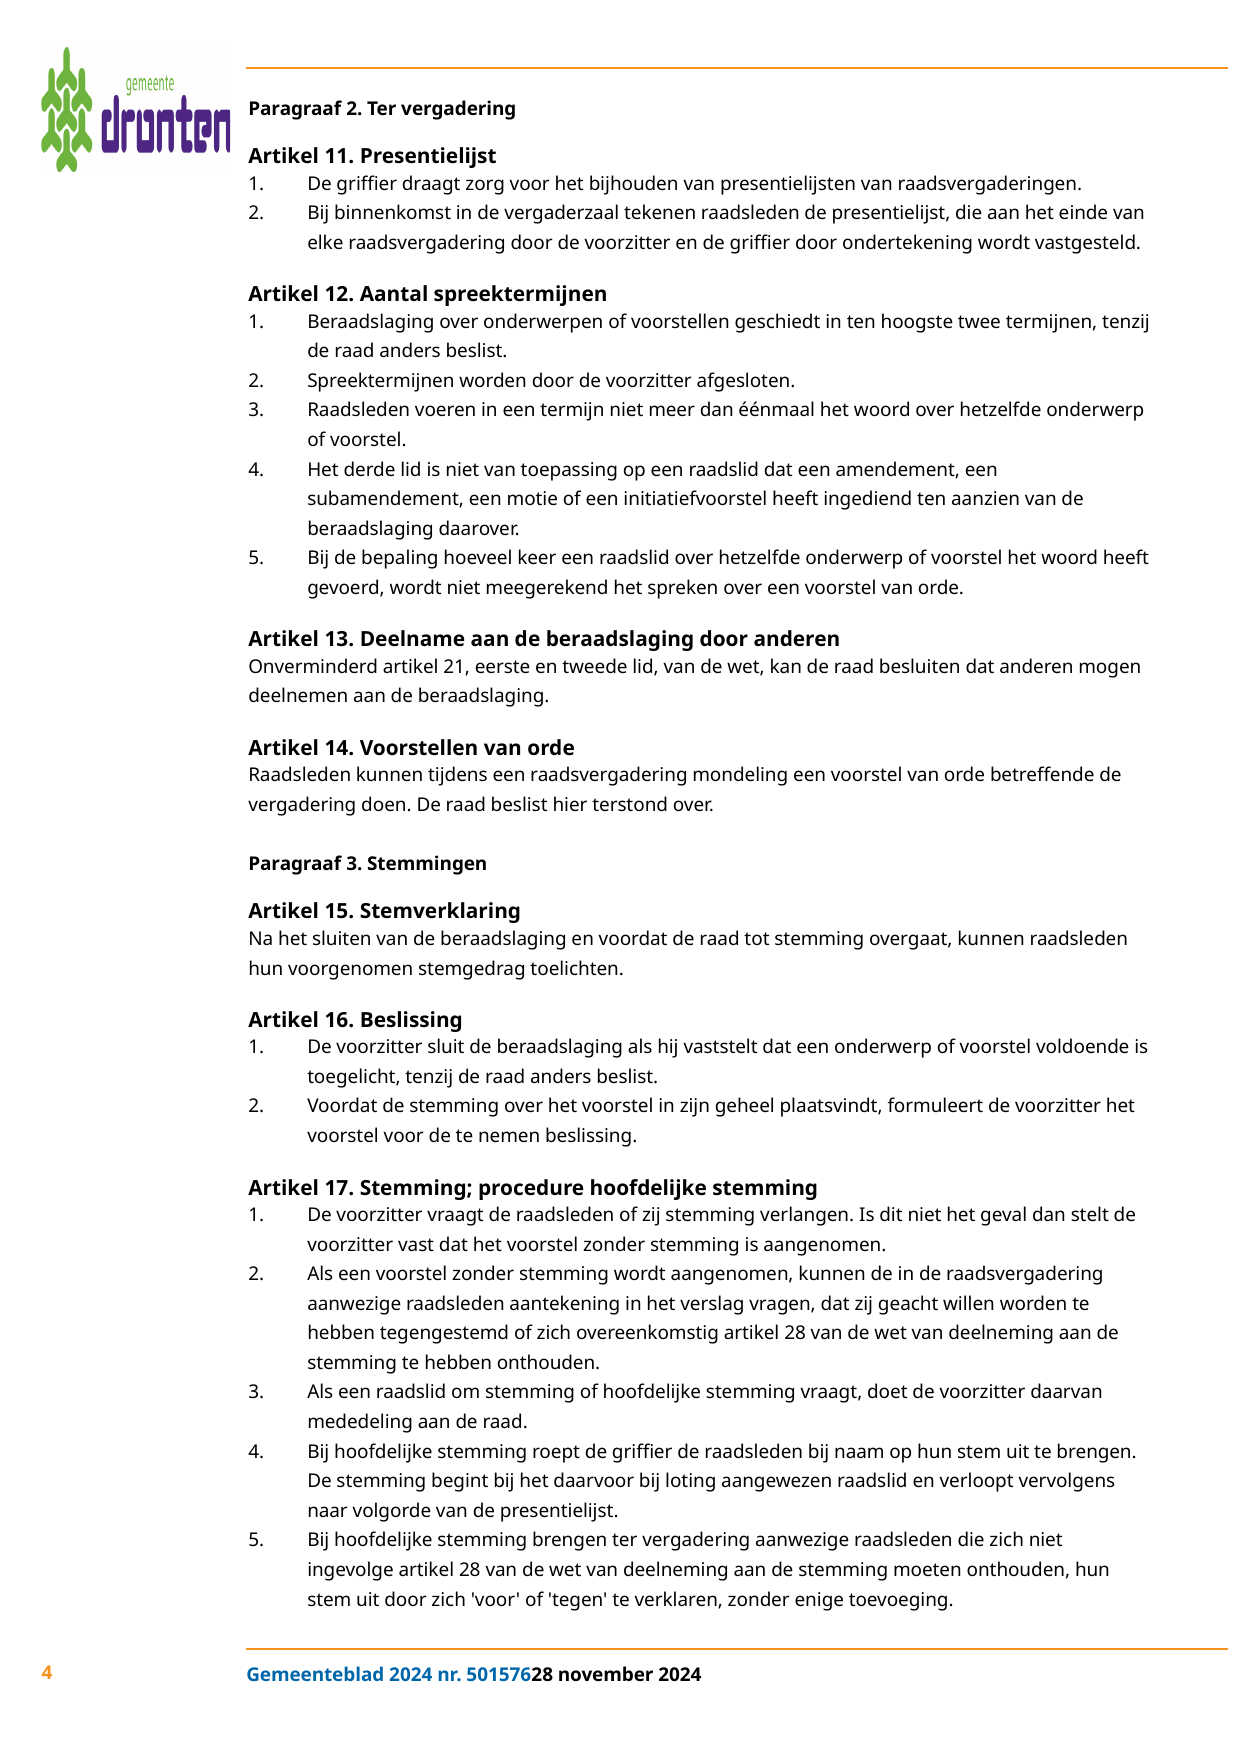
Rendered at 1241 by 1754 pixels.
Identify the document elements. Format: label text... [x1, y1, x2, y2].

text Na het sluiten van de beraadslaging en voordat de raad tot stemming overgaat, kunnen raadsleden hun voorgenomen stemgedrag toelichten. [248, 925, 1152, 980]
list Bij hoofdelijke stemming brengen ter vergadering aanwezige raadsleden die zich niet ingevolge artikel 28 van de wet van deelneming aan de stemming moeten onthouden, hun stem uit door zich 'voor' of 'tegen' te verklaren, zonder enige toevoeging. [248, 1527, 1152, 1611]
text Artikel 13. Deelname aan de beraadslaging door anderen [248, 624, 1152, 653]
text Paragraaf 2. Ter vergadering [248, 95, 1152, 121]
list Bij hoofdelijke stemming roept de griffier de raadsleden bij naam op hun stem uit te brengen. De stemming begint bij het daarvoor bij loting aangewezen raadslid en verloopt vervolgens naar volgorde van de presentielijst. [248, 1438, 1152, 1523]
text Paragraaf 3. Stemmingen [248, 850, 1152, 876]
text Artikel 15. Stemverklaring [248, 897, 1152, 925]
list De griffier draagt zorg voor het bijhouden van presentielijsten van raadsvergaderingen. [248, 170, 1152, 196]
list Beraadslaging over onderwerpen of voorstellen geschiedt in ten hoogste twee termijnen, tenzij de raad anders beslist. [248, 308, 1152, 363]
list Als een raadslid om stemming of hoofdelijke stemming vraagt, doet de voorzitter daarvan mededeling aan de raad. [248, 1379, 1152, 1434]
list Het derde lid is niet van toepassing op een raadslid dat een amendement, een subamendement, een motie of een initiatiefvoorstel heeft ingediend ten aanzien van de beraadslaging daarover. [248, 456, 1152, 541]
text Artikel 16. Beslissing [248, 1005, 1152, 1033]
text Artikel 12. Aantal spreektermijnen [248, 279, 1152, 308]
list Als een voorstel zonder stemming wordt aangenomen, kunnen de in de raadsvergadering aanwezige raadsleden aantekening in het verslag vragen, dat zij geacht willen worden te hebben tegengestemd of zich overeenkomstig artikel 28 van de wet van deelneming aan de stemming te hebben onthouden. [248, 1260, 1152, 1375]
list De voorzitter vraagt de raadsleden of zij stemming verlangen. Is dit niet het geval dan stelt de voorzitter vast dat het voorstel zonder stemming is aangenomen. [248, 1201, 1152, 1256]
list Spreektermijnen worden door de voorzitter afgesloten. [248, 367, 1152, 393]
text Artikel 17. Stemming; procedure hoofdelijke stemming [248, 1173, 1152, 1201]
list Bij de bepaling hoeveel keer een raadslid over hetzelfde onderwerp of voorstel het woord heeft gevoerd, wordt niet meegerekend het spreken over een voorstel van orde. [248, 544, 1152, 600]
text Raadsleden kunnen tijdens een raadsvergadering mondeling een voorstel van orde betreffende de vergadering doen. De raad beslist hier terstond over. [248, 761, 1152, 817]
text Artikel 14. Voorstellen van orde [248, 733, 1152, 761]
text Artikel 11. Presentielijst [248, 141, 1152, 170]
list De voorzitter sluit de beraadslaging als hij vaststelt dat een onderwerp of voorstel voldoende is toegelicht, tenzij de raad anders beslist. [248, 1033, 1152, 1089]
list Voordat de stemming over het voorstel in zijn geheel plaatsvindt, formuleert de voorzitter het voorstel voor de te nemen beslissing. [248, 1093, 1152, 1148]
list Raadsleden voeren in een termijn niet meer dan éénmaal het woord over hetzelfde onderwerp of voorstel. [248, 397, 1152, 452]
text Onverminderd artikel 21, eerste en tweede lid, van de wet, kan de raad besluiten dat anderen mogen deelnemen aan de beraadslaging. [248, 653, 1152, 708]
list Bij binnenkomst in de vergaderzaal tekenen raadsleden de presentielijst, die aan het einde van elke raadsvergadering door de voorzitter en de griffier door ondertekening wordt vastgesteld. [248, 199, 1152, 255]
picture [41, 47, 231, 172]
